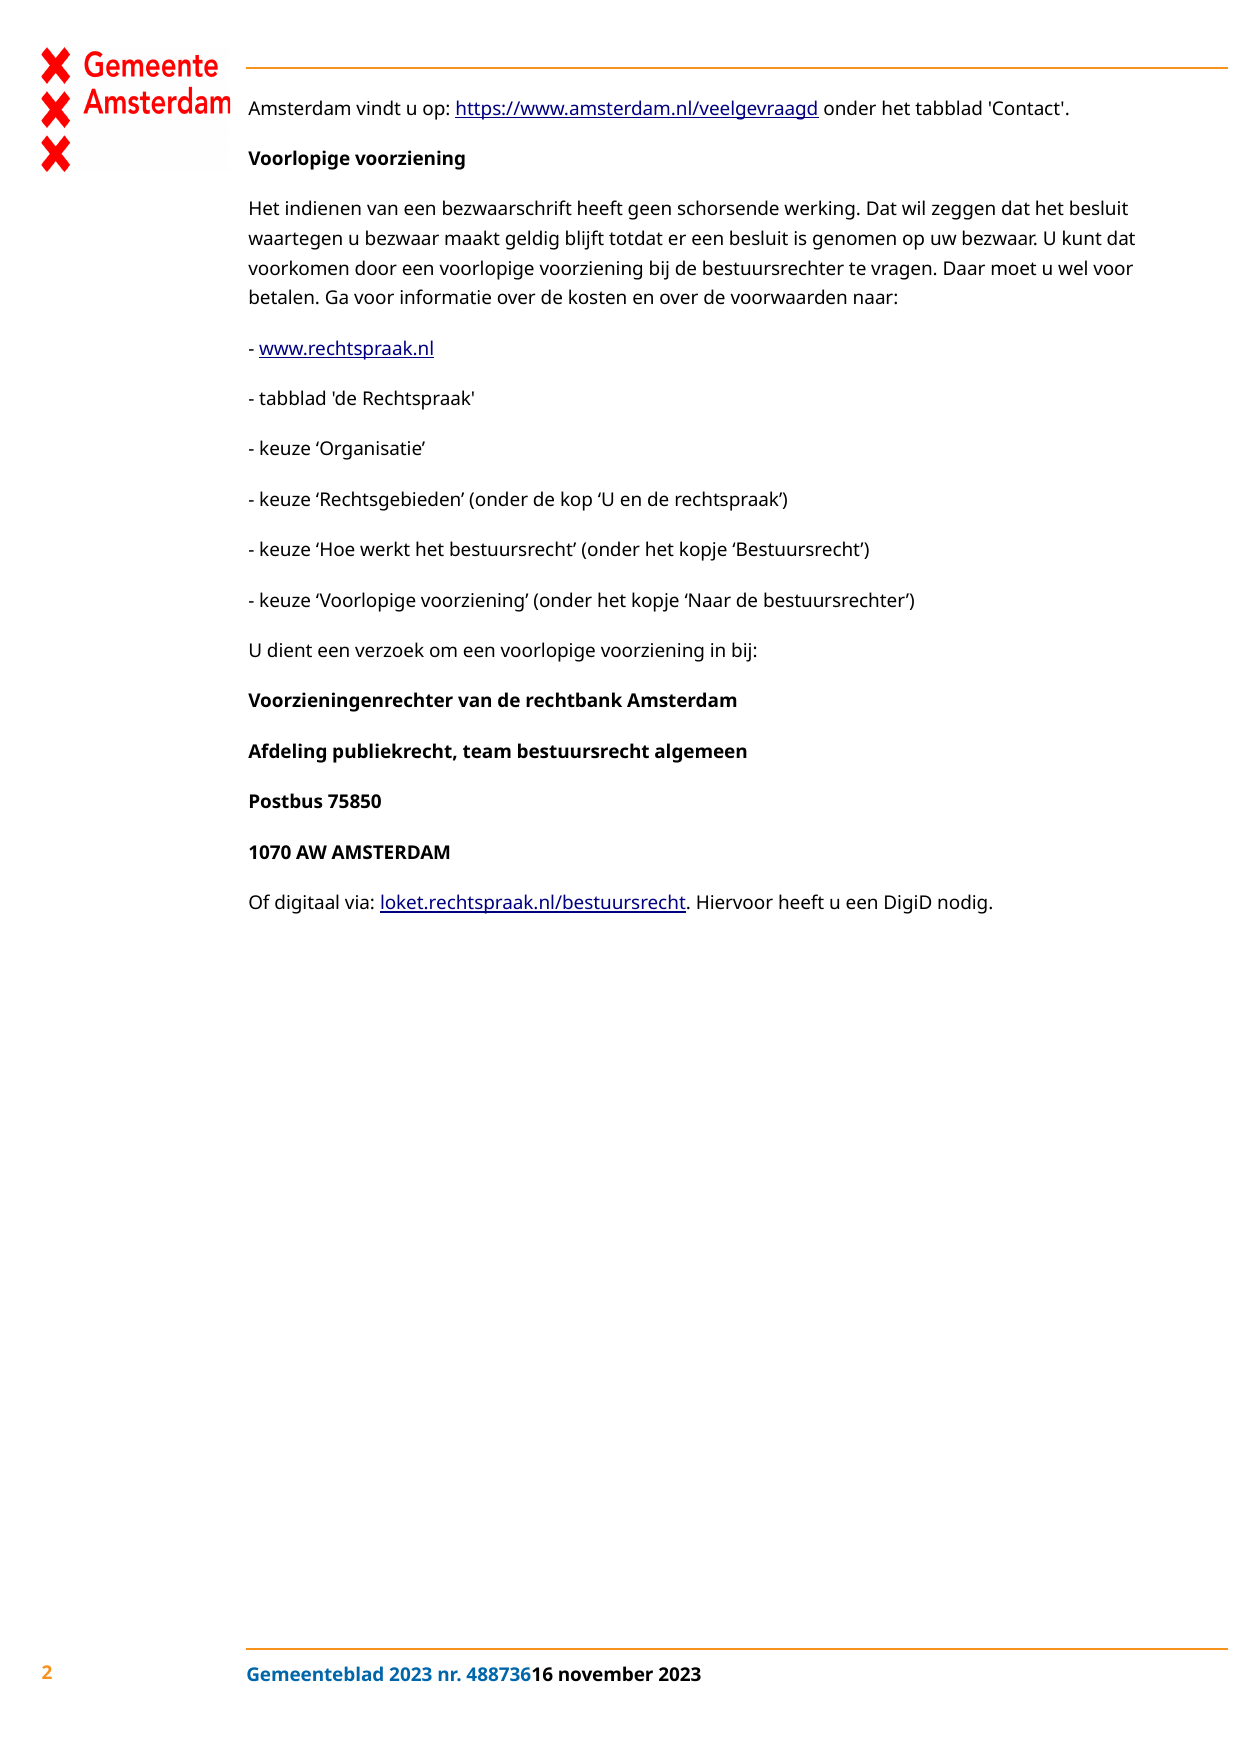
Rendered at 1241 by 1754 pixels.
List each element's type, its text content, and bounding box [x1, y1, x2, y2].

text Voorzieningenrechter van de rechtbank Amsterdam [248, 688, 1152, 713]
text - www.rechtspraak.nl [248, 335, 1152, 361]
text Het indienen van een bezwaarschrift heeft geen schorsende werking. Dat wil zeggen dat het besluit waartegen u bezwaar maakt geldig blijft totdat er een besluit is genomen op uw bezwaar. U kunt dat voorkomen door een voorlopige voorziening bij de bestuursrechter te vragen. Daar moet u wel voor betalen. Ga voor informatie over de kosten en over de voorwaarden naar: [248, 196, 1152, 310]
text Amsterdam vindt u op: https://www.amsterdam.nl/veelgevraagd onder het tabblad 'Contact'. [248, 95, 1152, 121]
text Afdeling publiekrecht, team bestuursrecht algemeen [248, 738, 1152, 764]
text 1070 AW AMSTERDAM [248, 839, 1152, 865]
text - keuze ‘Hoe werkt het bestuursrecht’ (onder het kopje ‘Bestuursrecht’) [248, 536, 1152, 562]
text - keuze ‘Organisatie’ [248, 436, 1152, 461]
text Of digitaal via: loket.rechtspraak.nl/bestuursrecht. Hiervoor heeft u een DigiD nodig. [248, 889, 1152, 915]
text U dient een verzoek om een voorlopige voorziening in bij: [248, 637, 1152, 663]
text - keuze ‘Rechtsgebieden’ (onder de kop ‘U en de rechtspraak’) [248, 486, 1152, 512]
text - keuze ‘Voorlopige voorziening’ (onder het kopje ‘Naar de bestuursrechter’) [248, 587, 1152, 613]
picture [41, 47, 231, 172]
text Postbus 75850 [248, 788, 1152, 814]
text Voorlopige voorziening [248, 145, 1152, 171]
text - tabblad 'de Rechtspraak' [248, 385, 1152, 411]
